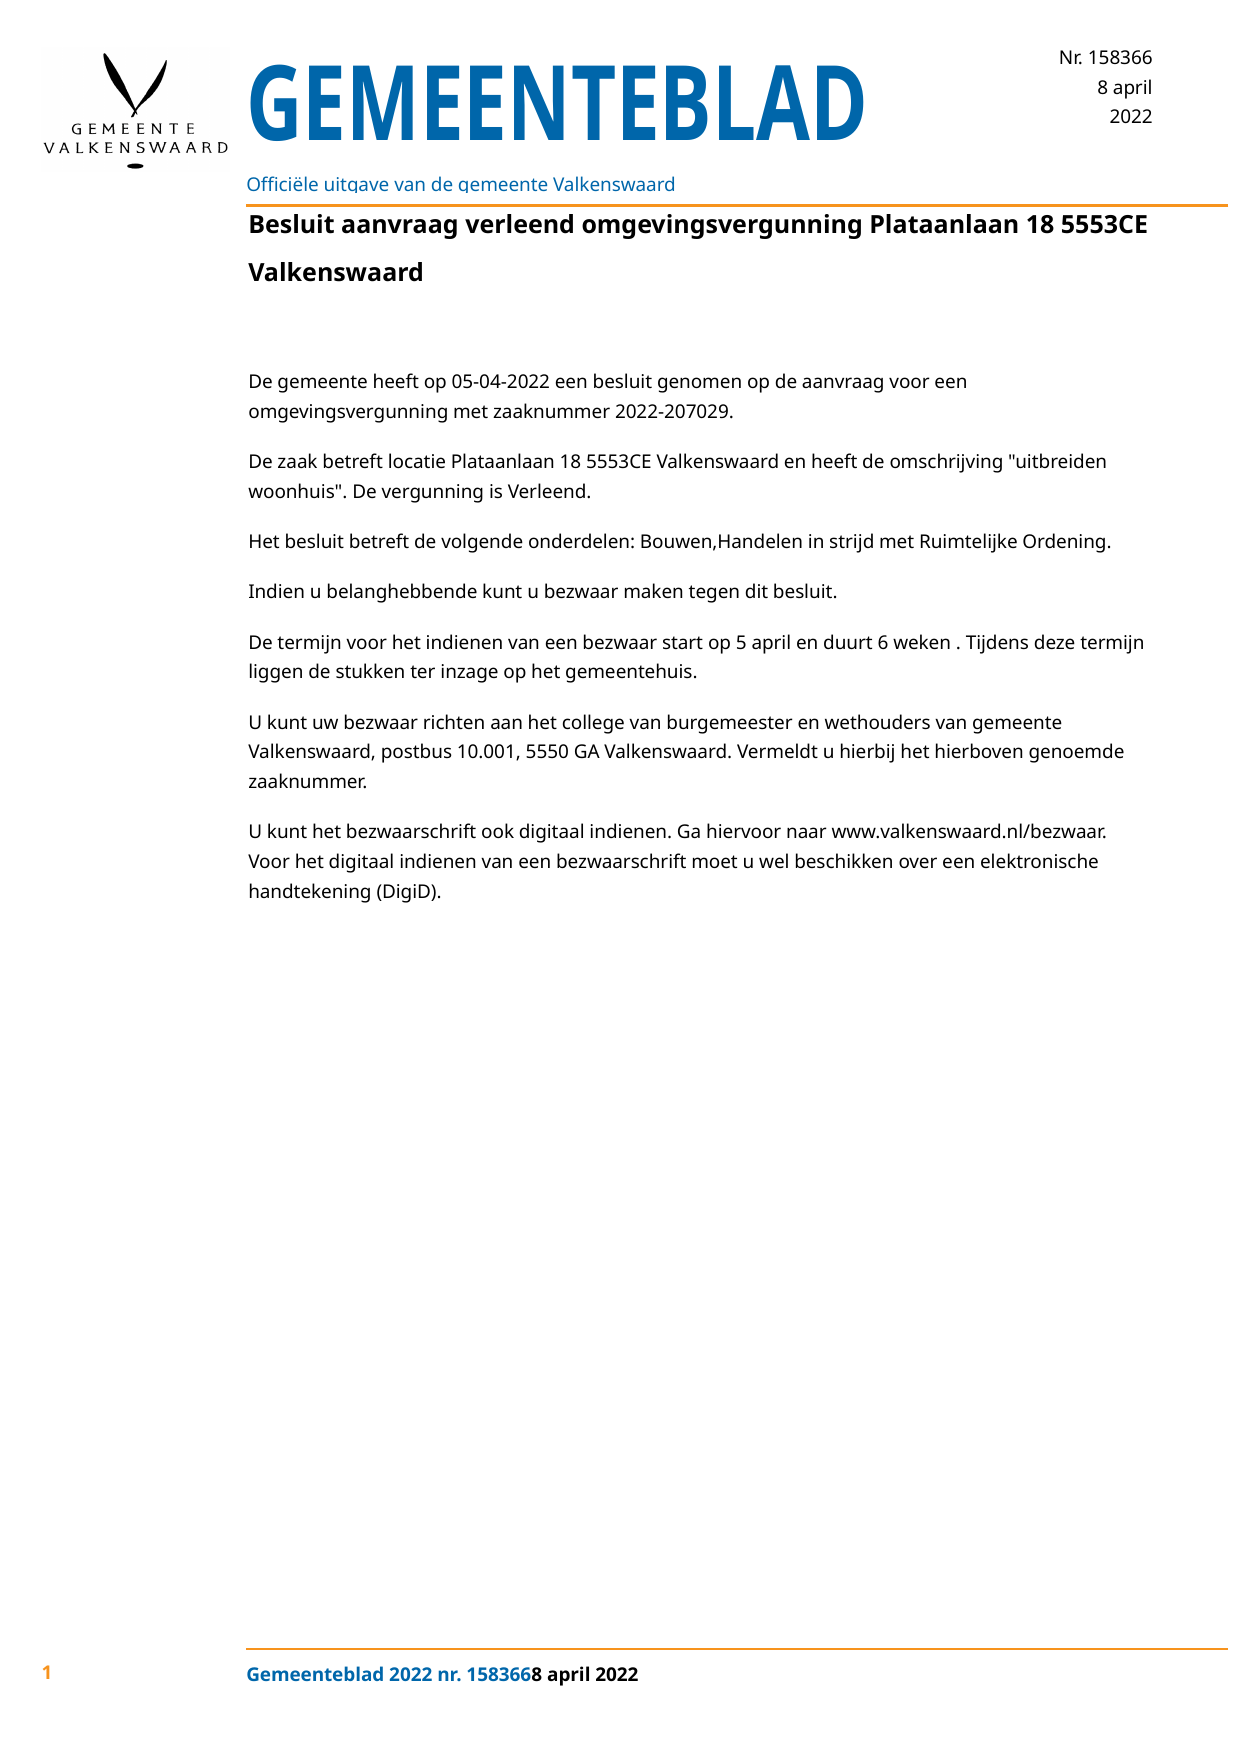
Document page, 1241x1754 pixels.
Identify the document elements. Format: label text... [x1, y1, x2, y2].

text U kunt het bezwaarschrift ook digitaal indienen. Ga hiervoor naar www.valkenswaard.nl/bezwaar. Voor het digitaal indienen van een bezwaarschrift moet u wel beschikken over een elektronische handtekening (DigiD). [248, 819, 1152, 904]
text De gemeente heeft op 05-04-2022 een besluit genomen op de aanvraag voor een omgevingsvergunning met zaaknummer 2022-207029. [248, 368, 1152, 424]
text De termijn voor het indienen van een bezwaar start op 5 april en duurt 6 weken . Tijdens deze termijn liggen de stukken ter inzage op het gemeentehuis. [248, 629, 1152, 684]
text De zaak betreft locatie Plataanlaan 18 5553CE Valkenswaard en heeft de omschrijving "uitbreiden woonhuis". De vergunning is Verleend. [248, 448, 1152, 504]
text Het besluit betreft de volgende onderdelen: Bouwen,Handelen in strijd met Ruimtelijke Ordening. [248, 528, 1152, 554]
text Indien u belanghebbende kunt u bezwaar maken tegen dit besluit. [248, 579, 1152, 604]
text Besluit aanvraag verleend omgevingsvergunning Plataanlaan 18 5553CE Valkenswaard [248, 207, 1152, 288]
picture [41, 47, 231, 172]
text U kunt uw bezwaar richten aan het college van burgemeester en wethouders van gemeente Valkenswaard, postbus 10.001, 5550 GA Valkenswaard. Vermeldt u hierbij het hierboven genoemde zaaknummer. [248, 709, 1152, 794]
